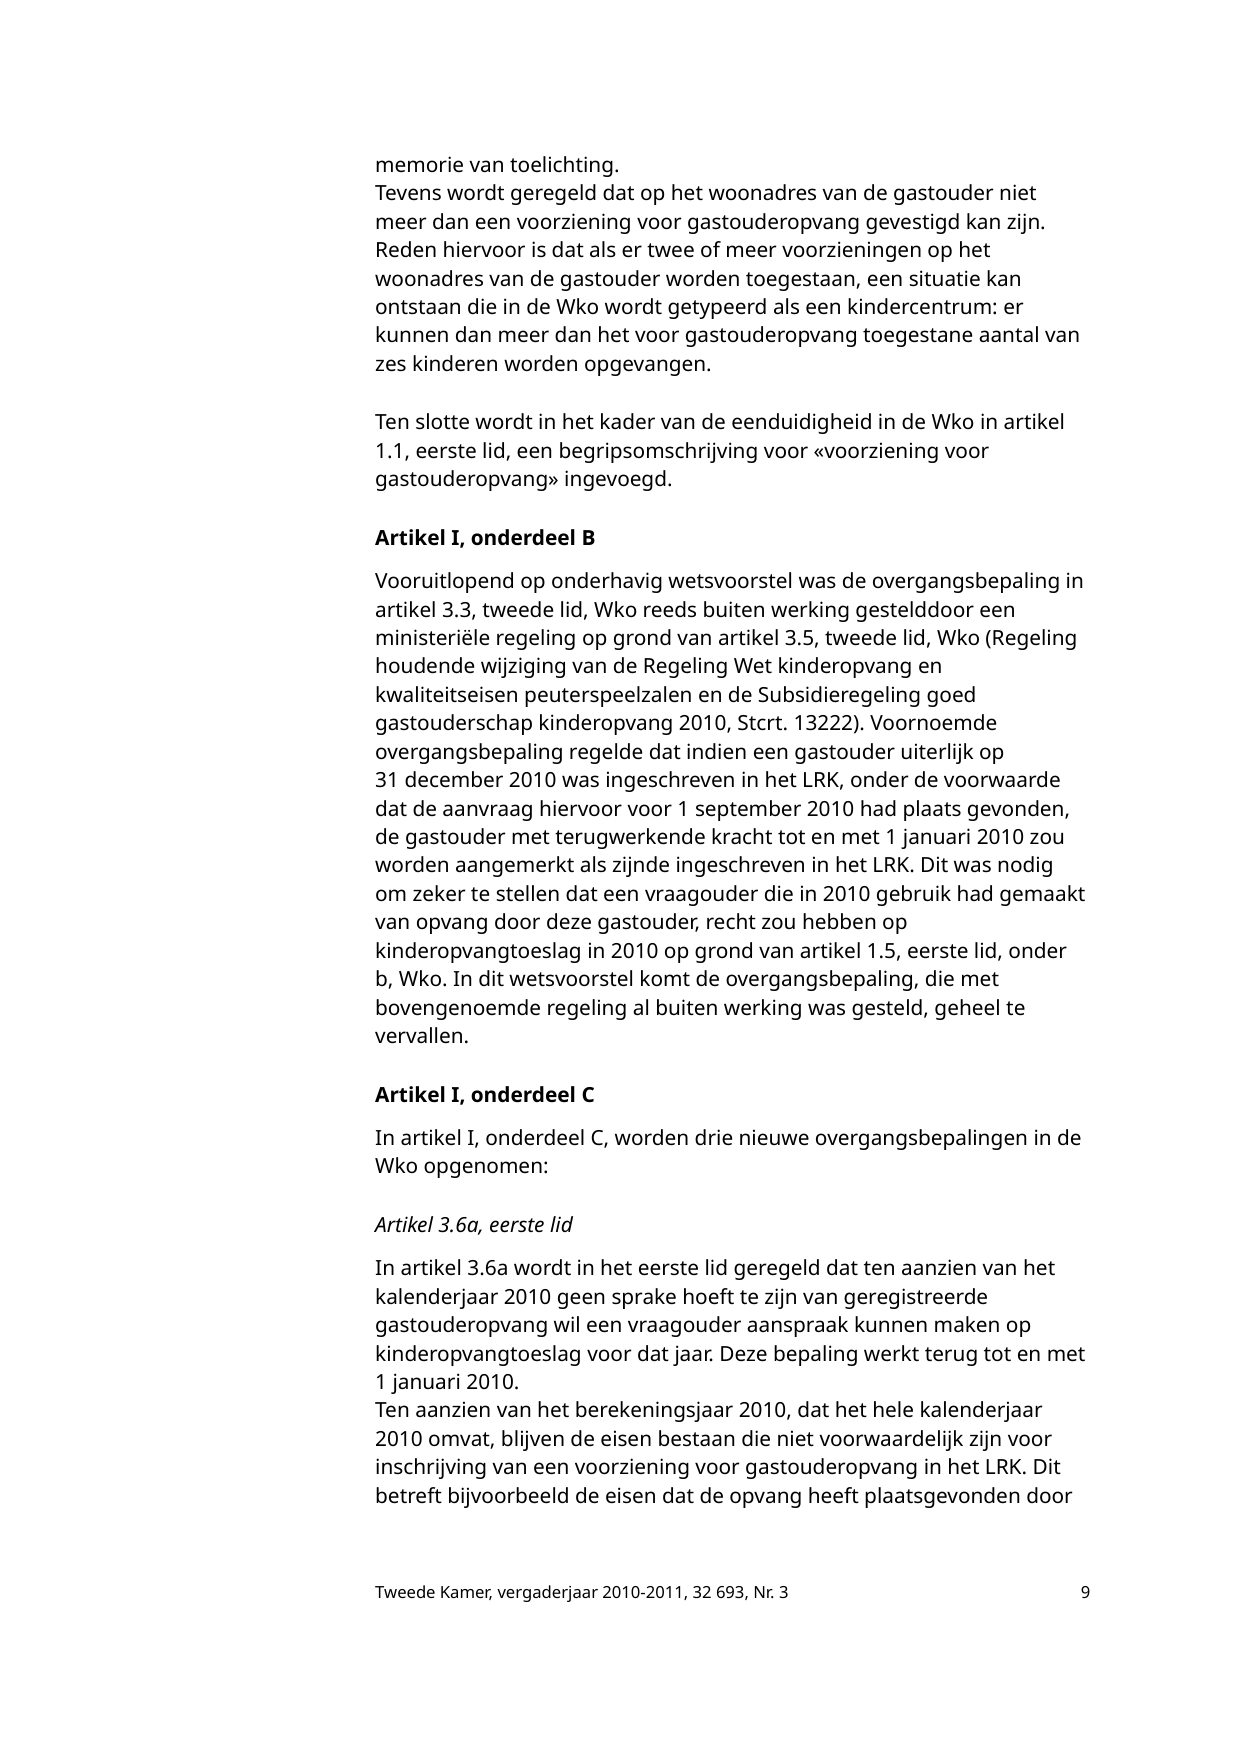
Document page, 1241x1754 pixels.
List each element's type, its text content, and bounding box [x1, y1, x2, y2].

text Ten aanzien van het berekeningsjaar 2010, dat het hele kalenderjaar 2010 omvat, blijven de eisen bestaan die niet voorwaardelijk zijn voor inschrijving van een voorziening voor gastouderopvang in het LRK. Dit betreft bijvoorbeeld de eisen dat de opvang heeft plaatsgevonden door [375, 1396, 1090, 1509]
text memorie van toelichting. [375, 150, 1090, 178]
text Artikel I, onderdeel C [375, 1080, 1090, 1108]
text Artikel I, onderdeel B [375, 523, 1090, 551]
text In artikel 3.6a wordt in het eerste lid geregeld dat ten aanzien van het kalenderjaar 2010 geen sprake hoeft te zijn van geregistreerde gastouderopvang wil een vraagouder aanspraak kunnen maken op kinderopvangtoeslag voor dat jaar. Deze bepaling werkt terug tot en met 1 januari 2010. [375, 1253, 1090, 1396]
text Tevens wordt geregeld dat op het woonadres van de gastouder niet meer dan een voorziening voor gastouderopvang gevestigd kan zijn. Reden hiervoor is dat als er twee of meer voorzieningen op het woonadres van de gastouder worden toegestaan, een situatie kan ontstaan die in de Wko wordt getypeerd als een kindercentrum: er kunnen dan meer dan het voor gastouderopvang toegestane aantal van zes kinderen worden opgevangen. [375, 178, 1090, 377]
text Ten slotte wordt in het kader van de eenduidigheid in de Wko in artikel 1.1, eerste lid, een begripsomschrijving voor «voorziening voor gastouderopvang» ingevoegd. [375, 407, 1090, 493]
text Artikel 3.6a, eerste lid [375, 1210, 1090, 1238]
text Vooruitlopend op onderhavig wetsvoorstel was de overgangsbepaling in artikel 3.3, tweede lid, Wko reeds buiten werking gestelddoor een ministeriële regeling op grond van artikel 3.5, tweede lid, Wko (Regeling houdende wijziging van de Regeling Wet kinderopvang en kwaliteitseisen peuterspeelzalen en de Subsidieregeling goed gastouderschap kinderopvang 2010, Stcrt. 13222). Voornoemde overgangsbepaling regelde dat indien een gastouder uiterlijk op 31 december 2010 was ingeschreven in het LRK, onder de voorwaarde dat de aanvraag hiervoor voor 1 september 2010 had plaats gevonden, de gastouder met terugwerkende kracht tot en met 1 januari 2010 zou worden aangemerkt als zijnde ingeschreven in het LRK. Dit was nodig om zeker te stellen dat een vraagouder die in 2010 gebruik had gemaakt van opvang door deze gastouder, recht zou hebben op kinderopvangtoeslag in 2010 op grond van artikel 1.5, eerste lid, onder b, Wko. In dit wetsvoorstel komt de overgangsbepaling, die met bovengenoemde regeling al buiten werking was gesteld, geheel te vervallen. [375, 566, 1090, 1050]
text In artikel I, onderdeel C, worden drie nieuwe overgangsbepalingen in de Wko opgenomen: [375, 1123, 1090, 1180]
